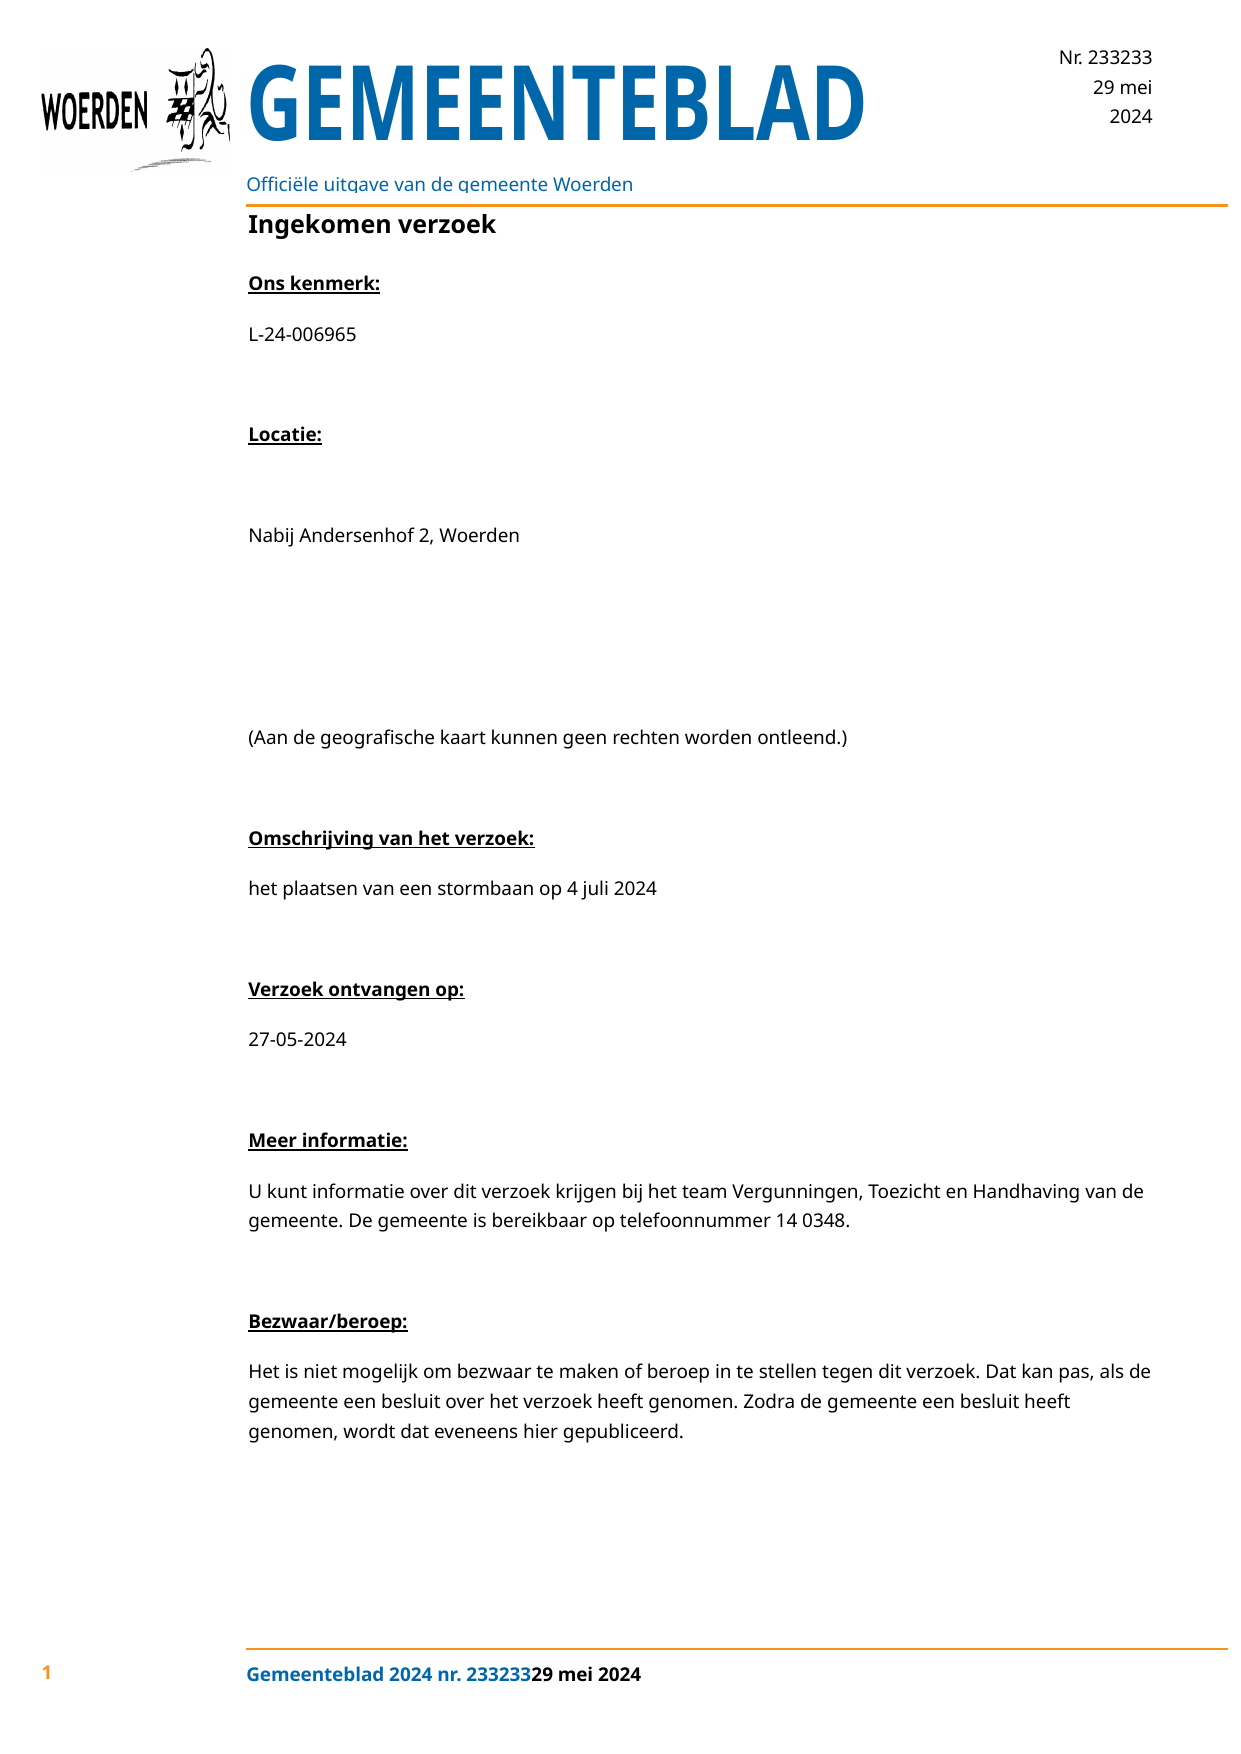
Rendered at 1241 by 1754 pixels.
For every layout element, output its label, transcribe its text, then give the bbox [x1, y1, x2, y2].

text Bezwaar/beroep: [248, 1308, 1152, 1334]
text 27-05-2024 [248, 1027, 1152, 1052]
text Meer informatie: [248, 1127, 1152, 1153]
text Omschrijving van het verzoek: [248, 825, 1152, 851]
text Verzoek ontvangen op: [248, 976, 1152, 1002]
text Het is niet mogelijk om bezwaar te maken of beroep in te stellen tegen dit verzoek. Dat kan pas, als de gemeente een besluit over het verzoek heeft genomen. Zodra de gemeente een besluit heeft genomen, wordt dat eveneens hier gepubliceerd. [248, 1359, 1152, 1443]
text het plaatsen van een stormbaan op 4 juli 2024 [248, 875, 1152, 901]
text Ingekomen verzoek [248, 207, 1152, 241]
picture [41, 47, 231, 172]
text (Aan de geografische kaart kunnen geen rechten worden ontleend.) [248, 724, 1152, 750]
text Nabij Andersenhof 2, Woerden [248, 522, 1152, 548]
text U kunt informatie over dit verzoek krijgen bij het team Vergunningen, Toezicht en Handhaving van de gemeente. De gemeente is bereikbaar op telefoonnummer 14 0348. [248, 1178, 1152, 1233]
text L-24-006965 [248, 321, 1152, 346]
text Locatie: [248, 422, 1152, 447]
text Ons kenmerk: [248, 270, 1152, 296]
